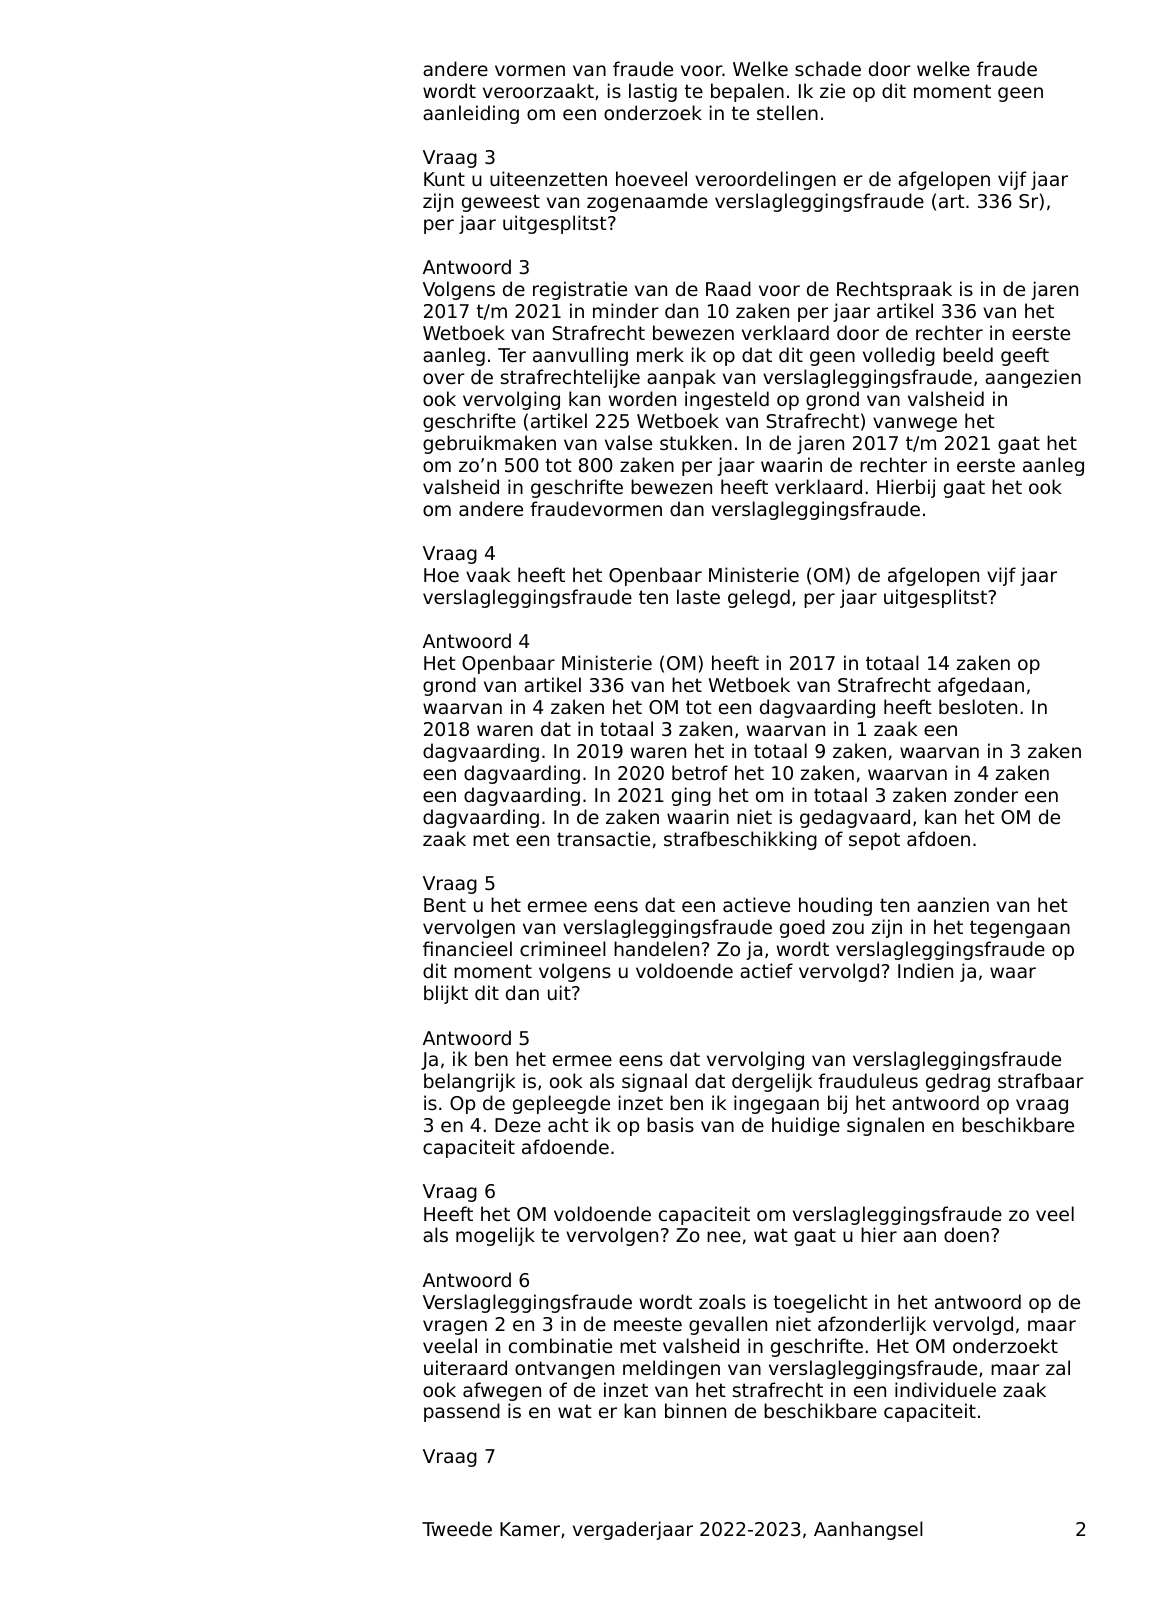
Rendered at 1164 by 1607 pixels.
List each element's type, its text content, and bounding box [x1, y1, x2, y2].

text Heeft het OM voldoende capaciteit om verslagleggingsfraude zo veel als mogelijk te vervolgen? Zo nee, wat gaat u hier aan doen? [422, 1203, 1087, 1247]
text Hoe vaak heeft het Openbaar Ministerie (OM) de afgelopen vijf jaar verslagleggingsfraude ten laste gelegd, per jaar uitgesplitst? [422, 565, 1087, 609]
text Het Openbaar Ministerie (OM) heeft in 2017 in totaal 14 zaken op grond van artikel 336 van het Wetboek van Strafrecht afgedaan, waarvan in 4 zaken het OM tot een dagvaarding heeft besloten. In 2018 waren dat in totaal 3 zaken, waarvan in 1 zaak een dagvaarding. In 2019 waren het in totaal 9 zaken, waarvan in 3 zaken een dagvaarding. In 2020 betrof het 10 zaken, waarvan in 4 zaken een dagvaarding. In 2021 ging het om in totaal 3 zaken zonder een dagvaarding. In de zaken waarin niet is gedagvaard, kan het OM de zaak met een transactie, strafbeschikking of sepot afdoen. [422, 653, 1087, 851]
text Vraag 3 [422, 147, 1087, 169]
text Vraag 5 [422, 873, 1087, 895]
text Antwoord 6 [422, 1269, 1087, 1292]
text Vraag 6 [422, 1181, 1087, 1203]
text andere vormen van fraude voor. Welke schade door welke fraude wordt veroorzaakt, is lastig te bepalen. Ik zie op dit moment geen aanleiding om een onderzoek in te stellen. [422, 59, 1087, 125]
text Vraag 4 [422, 543, 1087, 565]
text Antwoord 3 [422, 257, 1087, 279]
text Verslagleggingsfraude wordt zoals is toegelicht in het antwoord op de vragen 2 en 3 in de meeste gevallen niet afzonderlijk vervolgd, maar veelal in combinatie met valsheid in geschrifte. Het OM onderzoekt uiteraard ontvangen meldingen van verslagleggingsfraude, maar zal ook afwegen of de inzet van het strafrecht in een individuele zaak passend is en wat er kan binnen de beschikbare capaciteit. [422, 1292, 1087, 1423]
text Antwoord 4 [422, 631, 1087, 653]
text Ja, ik ben het ermee eens dat vervolging van verslagleggingsfraude belangrijk is, ook als signaal dat dergelijk frauduleus gedrag strafbaar is. Op de gepleegde inzet ben ik ingegaan bij het antwoord op vraag 3 en 4. Deze acht ik op basis van de huidige signalen en beschikbare capaciteit afdoende. [422, 1049, 1087, 1159]
text Bent u het ermee eens dat een actieve houding ten aanzien van het vervolgen van verslagleggingsfraude goed zou zijn in het tegengaan financieel crimineel handelen? Zo ja, wordt verslagleggingsfraude op dit moment volgens u voldoende actief vervolgd? Indien ja, waar blijkt dit dan uit? [422, 895, 1087, 1005]
text Vraag 7 [422, 1446, 1087, 1468]
text Volgens de registratie van de Raad voor de Rechtspraak is in de jaren 2017 t/m 2021 in minder dan 10 zaken per jaar artikel 336 van het Wetboek van Strafrecht bewezen verklaard door de rechter in eerste aanleg. Ter aanvulling merk ik op dat dit geen volledig beeld geeft over de strafrechtelijke aanpak van verslagleggingsfraude, aangezien ook vervolging kan worden ingesteld op grond van valsheid in geschrifte (artikel 225 Wetboek van Strafrecht) vanwege het gebruikmaken van valse stukken. In de jaren 2017 t/m 2021 gaat het om zo’n 500 tot 800 zaken per jaar waarin de rechter in eerste aanleg valsheid in geschrifte bewezen heeft verklaard. Hierbij gaat het ook om andere fraudevormen dan verslagleggingsfraude. [422, 279, 1087, 521]
text Kunt u uiteenzetten hoeveel veroordelingen er de afgelopen vijf jaar zijn geweest van zogenaamde verslagleggingsfraude (art. 336 Sr), per jaar uitgesplitst? [422, 169, 1087, 235]
text Antwoord 5 [422, 1027, 1087, 1049]
